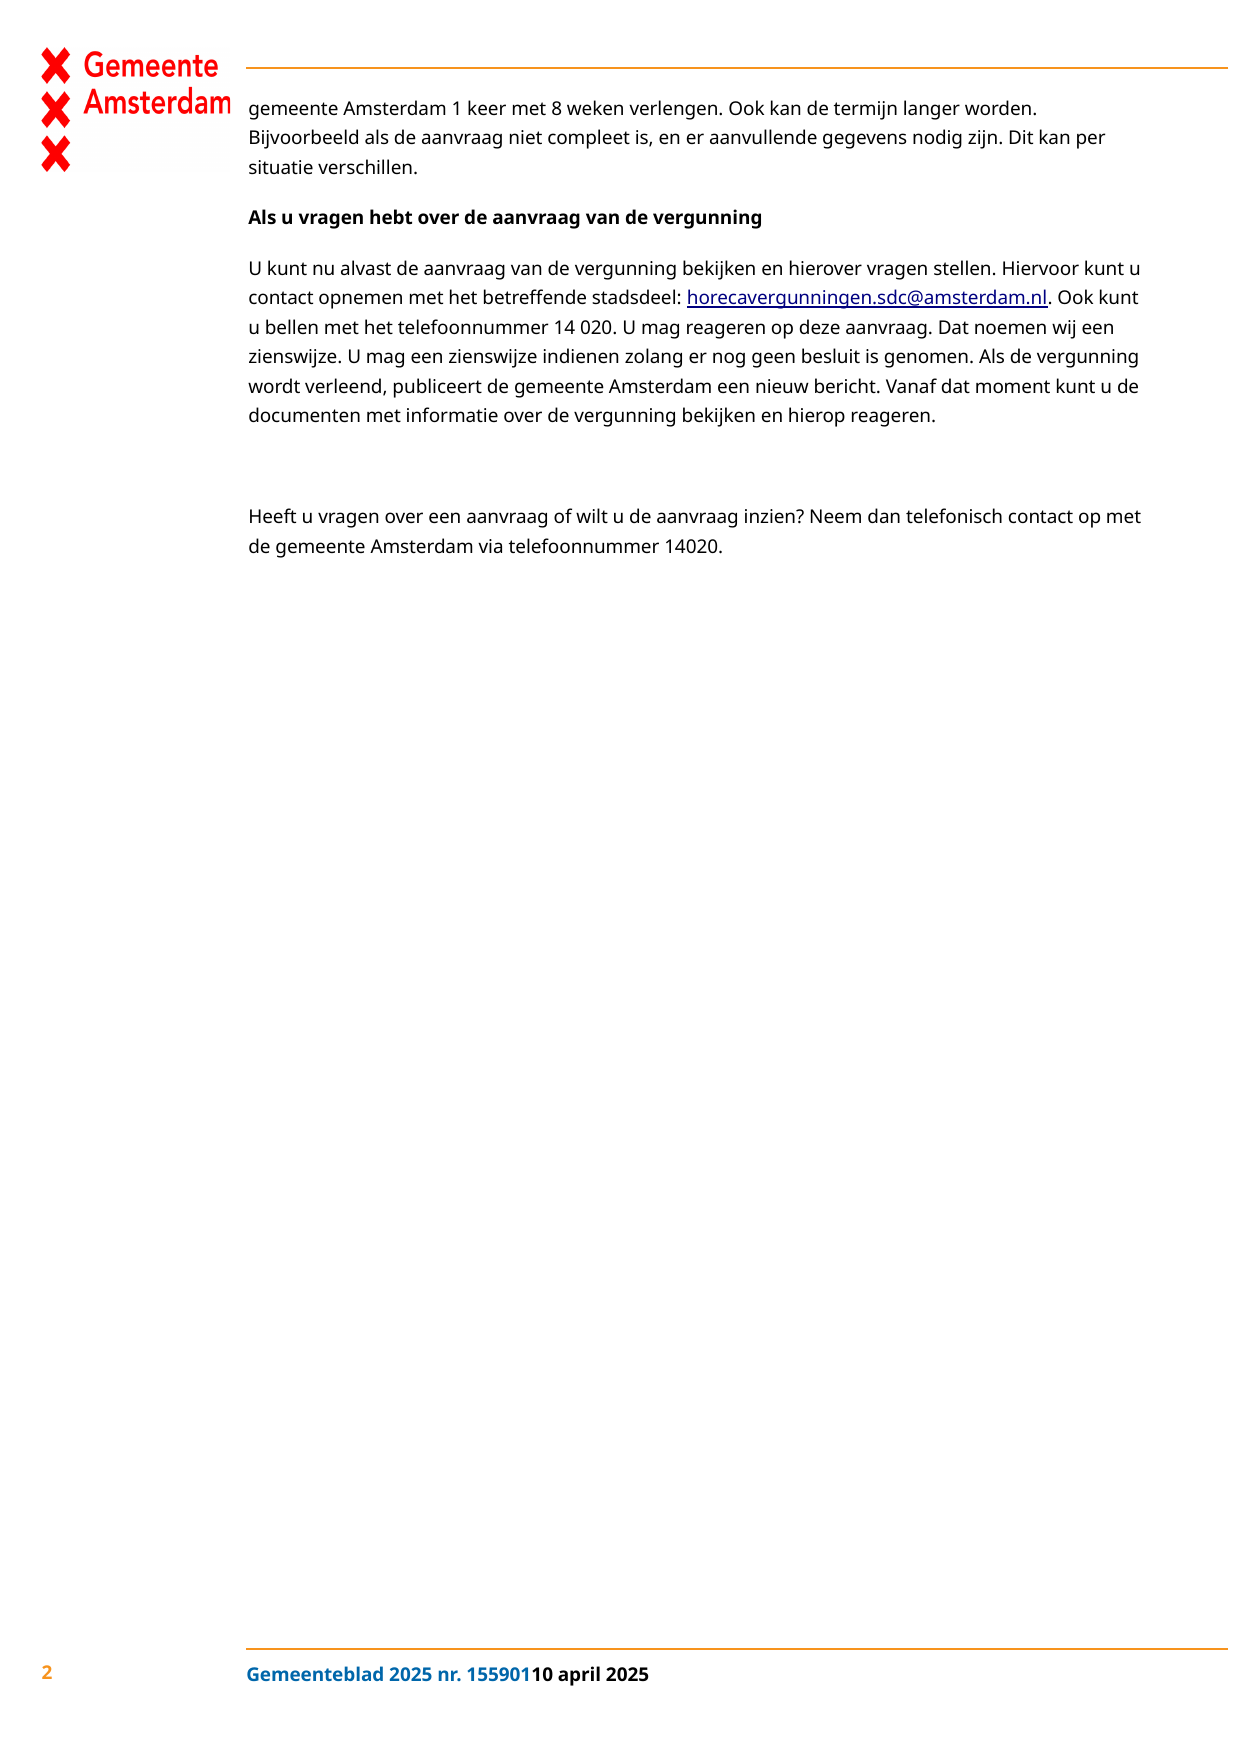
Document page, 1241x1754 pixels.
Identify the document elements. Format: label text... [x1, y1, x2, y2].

text U kunt nu alvast de aanvraag van de vergunning bekijken en hierover vragen stellen. Hiervoor kunt u contact opnemen met het betreffende stadsdeel: horecavergunningen.sdc@amsterdam.nl. Ook kunt u bellen met het telefoonnummer 14 020. U mag reageren op deze aanvraag. Dat noemen wij een zienswijze. U mag een zienswijze indienen zolang er nog geen besluit is genomen. Als de vergunning wordt verleend, publiceert de gemeente Amsterdam een nieuw bericht. Vanaf dat moment kunt u de documenten met informatie over de vergunning bekijken en hierop reageren. [248, 255, 1152, 428]
text gemeente Amsterdam 1 keer met 8 weken verlengen. Ook kan de termijn langer worden. Bijvoorbeeld als de aanvraag niet compleet is, en er aanvullende gegevens nodig zijn. Dit kan per situatie verschillen. [248, 95, 1152, 180]
picture [41, 47, 231, 172]
text Heeft u vragen over een aanvraag of wilt u de aanvraag inzien? Neem dan telefonisch contact op met de gemeente Amsterdam via telefoonnummer 14020. [248, 503, 1152, 559]
text Als u vragen hebt over de aanvraag van de vergunning [248, 204, 1152, 230]
